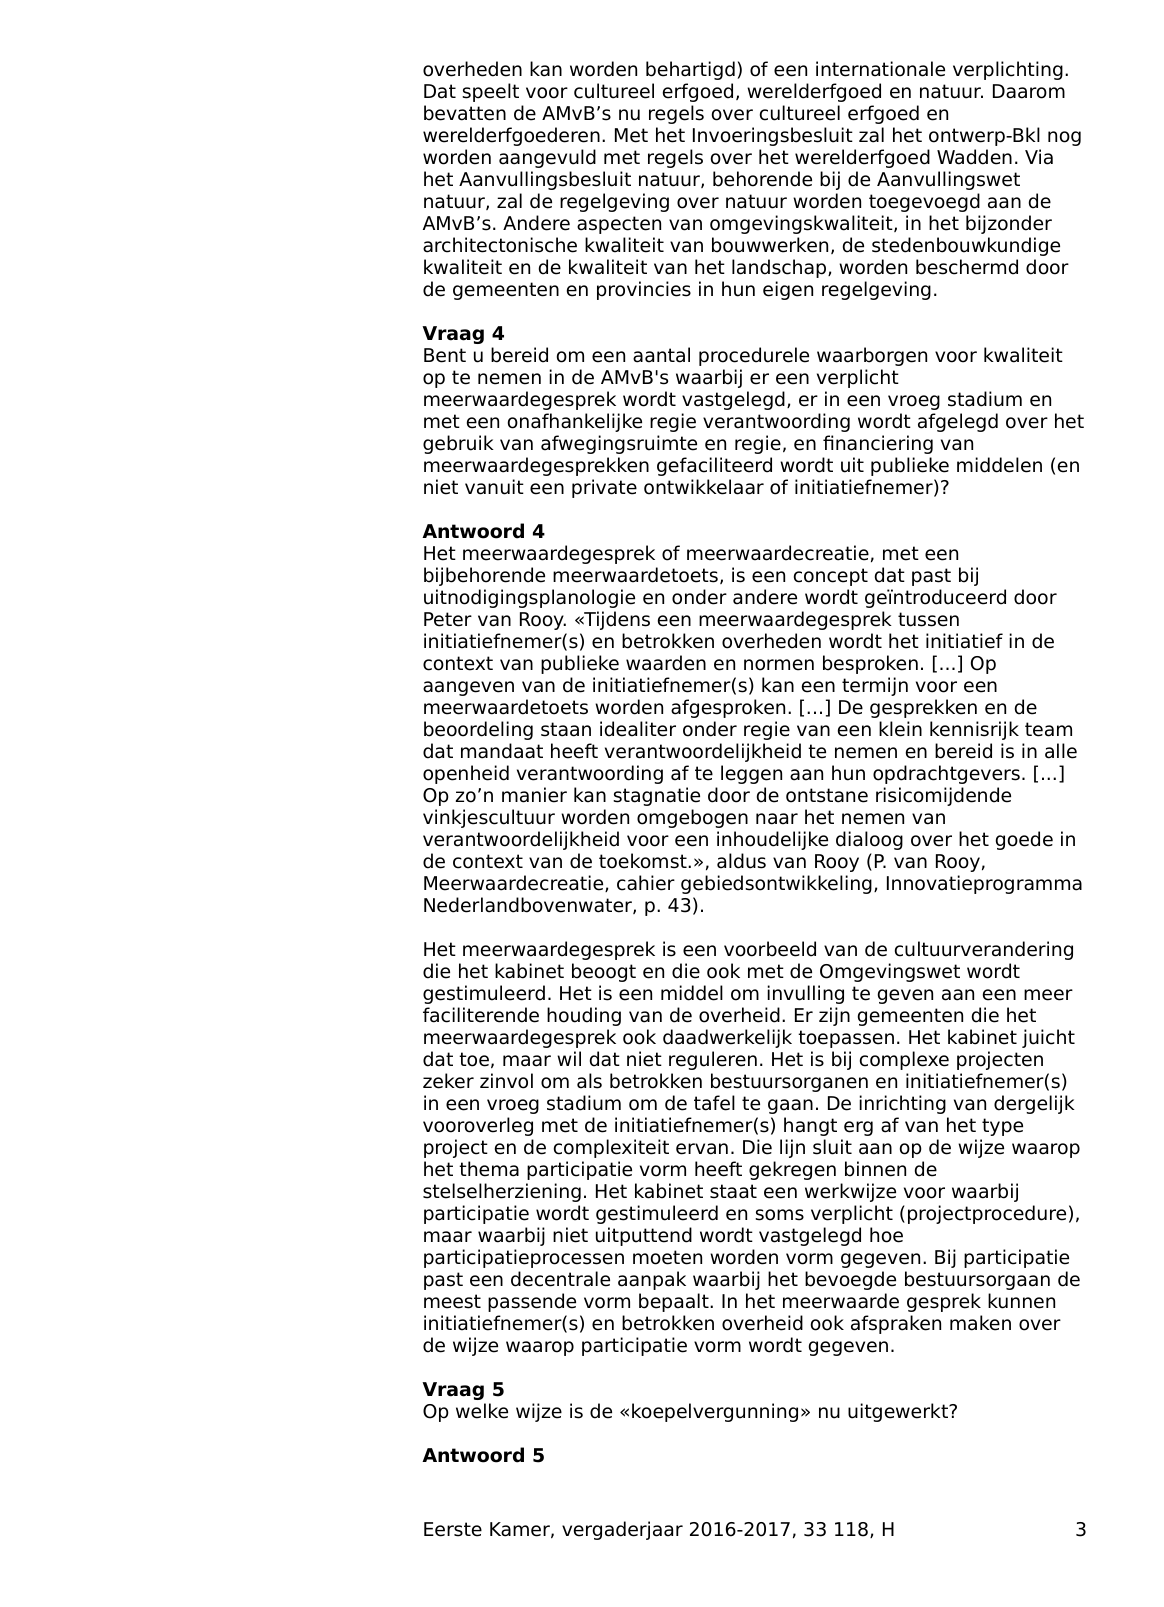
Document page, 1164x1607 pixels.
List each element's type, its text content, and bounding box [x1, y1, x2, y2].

text Op welke wijze is de «koepelvergunning» nu uitgewerkt? [422, 1401, 1087, 1423]
text Vraag 4 [422, 323, 1087, 345]
text Het meerwaardegesprek is een voorbeeld van de cultuurverandering die het kabinet beoogt en die ook met de Omgevingswet wordt gestimuleerd. Het is een middel om invulling te geven aan een meer faciliterende houding van de overheid. Er zijn gemeenten die het meerwaardegesprek ook daadwerkelijk toepassen. Het kabinet juicht dat toe, maar wil dat niet reguleren. Het is bij complexe projecten zeker zinvol om als betrokken bestuursorganen en initiatiefnemer(s) in een vroeg stadium om de tafel te gaan. De inrichting van dergelijk vooroverleg met de initiatiefnemer(s) hangt erg af van het type project en de complexiteit ervan. Die lijn sluit aan op de wijze waarop het thema participatie vorm heeft gekregen binnen de stelselherziening. Het kabinet staat een werkwijze voor waarbij participatie wordt gestimuleerd en soms verplicht (projectprocedure), maar waarbij niet uitputtend wordt vastgelegd hoe participatieprocessen moeten worden vorm gegeven. Bij participatie past een decentrale aanpak waarbij het bevoegde bestuursorgaan de meest passende vorm bepaalt. In het meerwaarde gesprek kunnen initiatiefnemer(s) en betrokken overheid ook afspraken maken over de wijze waarop participatie vorm wordt gegeven. [422, 939, 1087, 1356]
text Vraag 5 [422, 1379, 1087, 1401]
text Het meerwaardegesprek of meerwaardecreatie, met een bijbehorende meerwaardetoets, is een concept dat past bij uitnodigingsplanologie en onder andere wordt geïntroduceerd door Peter van Rooy. «Tijdens een meerwaardegesprek tussen initiatiefnemer(s) en betrokken overheden wordt het initiatief in de context van publieke waarden en normen besproken. [...] Op aangeven van de initiatiefnemer(s) kan een termijn voor een meerwaardetoets worden afgesproken. [...] De gesprekken en de beoordeling staan idealiter onder regie van een klein kennisrijk team dat mandaat heeft verantwoordelijkheid te nemen en bereid is in alle openheid verantwoording af te leggen aan hun opdrachtgevers. [...] Op zo’n manier kan stagnatie door de ontstane risicomijdende vinkjescultuur worden omgebogen naar het nemen van verantwoordelijkheid voor een inhoudelijke dialoog over het goede in de context van de toekomst.», aldus van Rooy (P. van Rooy, Meerwaardecreatie, cahier gebiedsontwikkeling, Innovatieprogramma Nederlandbovenwater, p. 43). [422, 543, 1087, 917]
text Antwoord 5 [422, 1445, 1087, 1467]
text overheden kan worden behartigd) of een internationale verplichting. Dat speelt voor cultureel erfgoed, werelderfgoed en natuur. Daarom bevatten de AMvB’s nu regels over cultureel erfgoed en werelderfgoederen. Met het Invoeringsbesluit zal het ontwerp-Bkl nog worden aangevuld met regels over het werelderfgoed Wadden. Via het Aanvullingsbesluit natuur, behorende bij de Aanvullingswet natuur, zal de regelgeving over natuur worden toegevoegd aan de AMvB’s. Andere aspecten van omgevingskwaliteit, in het bijzonder architectonische kwaliteit van bouwwerken, de stedenbouwkundige kwaliteit en de kwaliteit van het landschap, worden beschermd door de gemeenten en provincies in hun eigen regelgeving. [422, 59, 1087, 301]
text Bent u bereid om een aantal procedurele waarborgen voor kwaliteit op te nemen in de AMvB's waarbij er een verplicht meerwaardegesprek wordt vastgelegd, er in een vroeg stadium en met een onafhankelijke regie verantwoording wordt afgelegd over het gebruik van afwegingsruimte en regie, en financiering van meerwaardegesprekken gefaciliteerd wordt uit publieke middelen (en niet vanuit een private ontwikkelaar of initiatiefnemer)? [422, 345, 1087, 499]
text Antwoord 4 [422, 521, 1087, 543]
